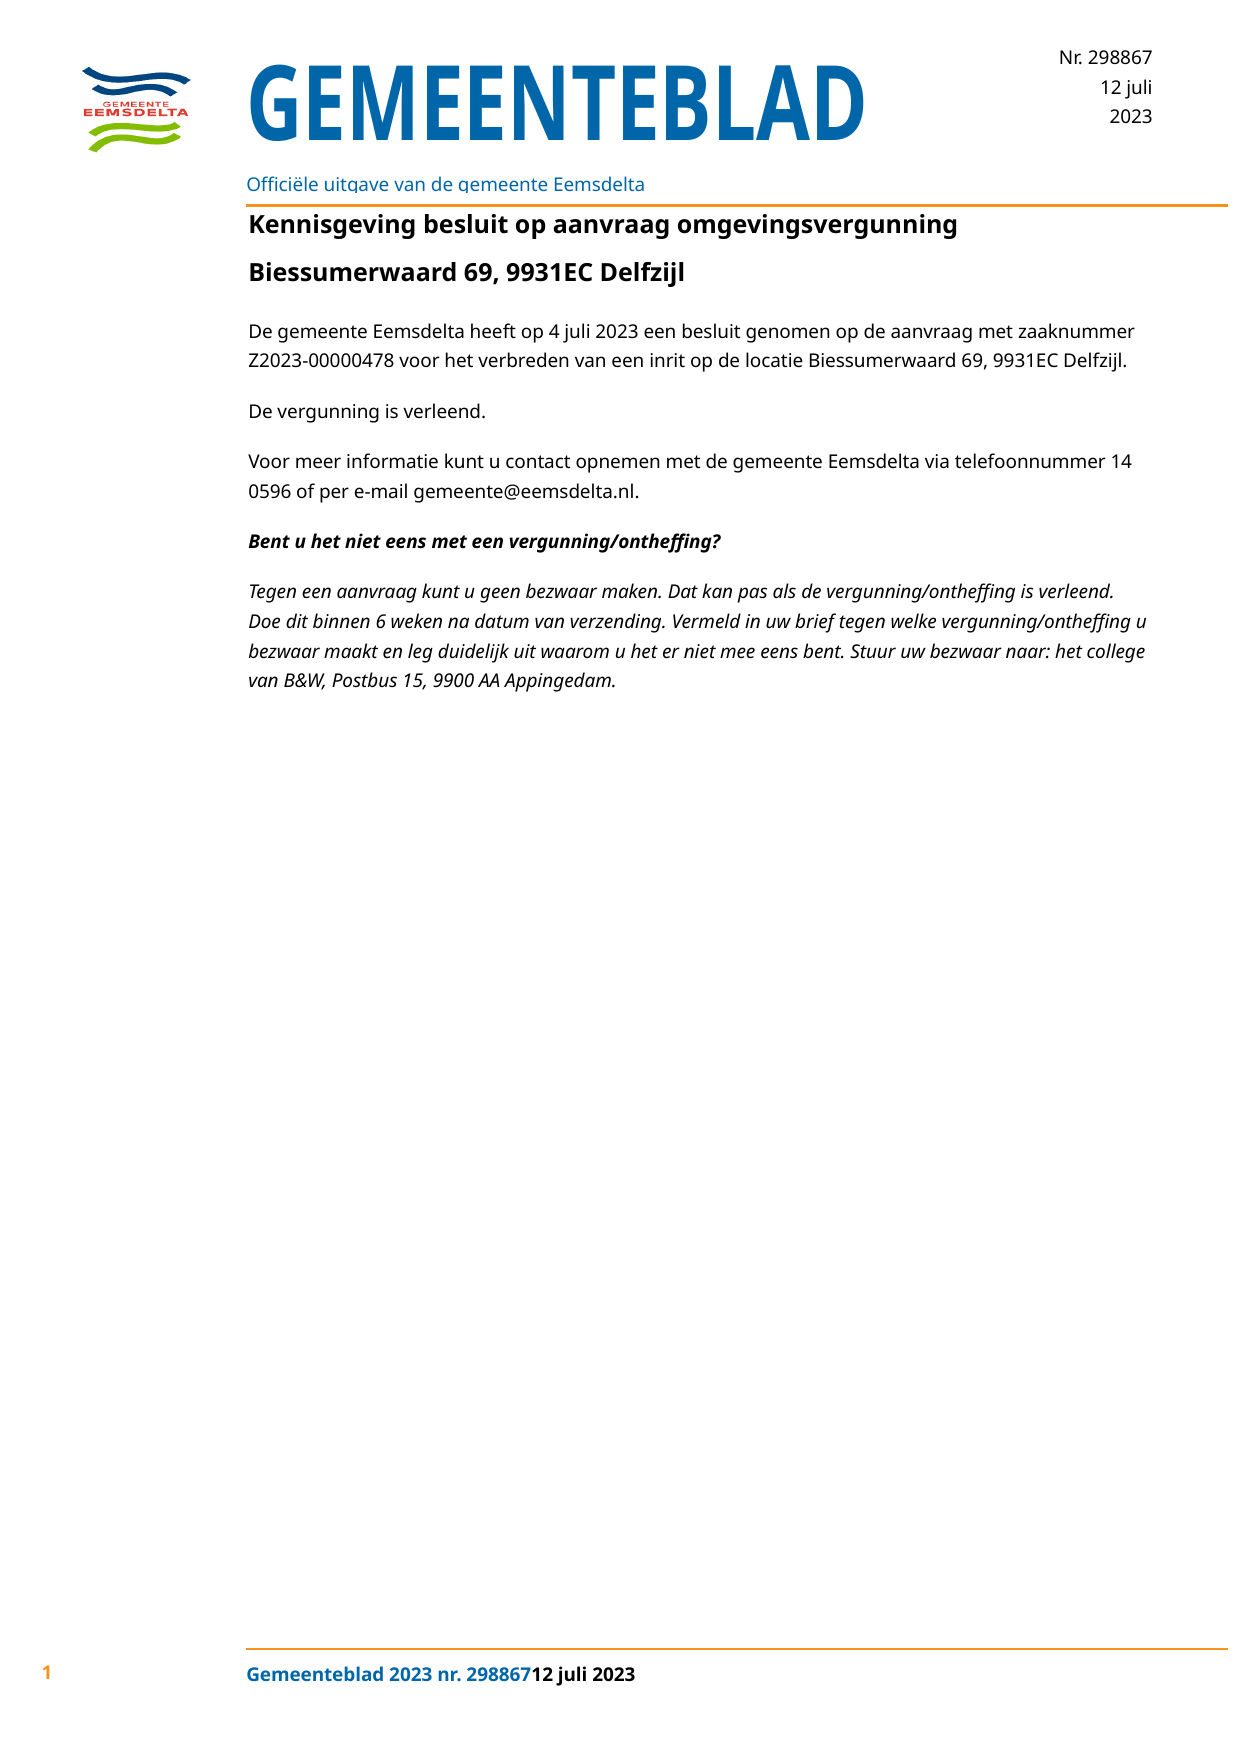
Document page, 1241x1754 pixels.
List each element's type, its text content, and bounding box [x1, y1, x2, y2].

text De gemeente Eemsdelta heeft op 4 juli 2023 een besluit genomen op de aanvraag met zaaknummer Z2023-00000478 voor het verbreden van een inrit op de locatie Biessumerwaard 69, 9931EC Delfzijl. [248, 318, 1152, 373]
text Bent u het niet eens met een vergunning/ontheffing? [248, 528, 1152, 554]
text De vergunning is verleend. [248, 398, 1152, 424]
picture [41, 47, 231, 172]
text Voor meer informatie kunt u contact opnemen met de gemeente Eemsdelta via telefoonnummer 14 0596 of per e-mail gemeente@eemsdelta.nl. [248, 448, 1152, 504]
text Tegen een aanvraag kunt u geen bezwaar maken. Dat kan pas als de vergunning/ontheffing is verleend. Doe dit binnen 6 weken na datum van verzending. Vermeld in uw brief tegen welke vergunning/ontheffing u bezwaar maakt en leg duidelijk uit waarom u het er niet mee eens bent. Stuur uw bezwaar naar: het college van B&W, Postbus 15, 9900 AA Appingedam. [248, 579, 1152, 693]
text Kennisgeving besluit op aanvraag omgevingsvergunning Biessumerwaard 69, 9931EC Delfzijl [248, 207, 1152, 288]
